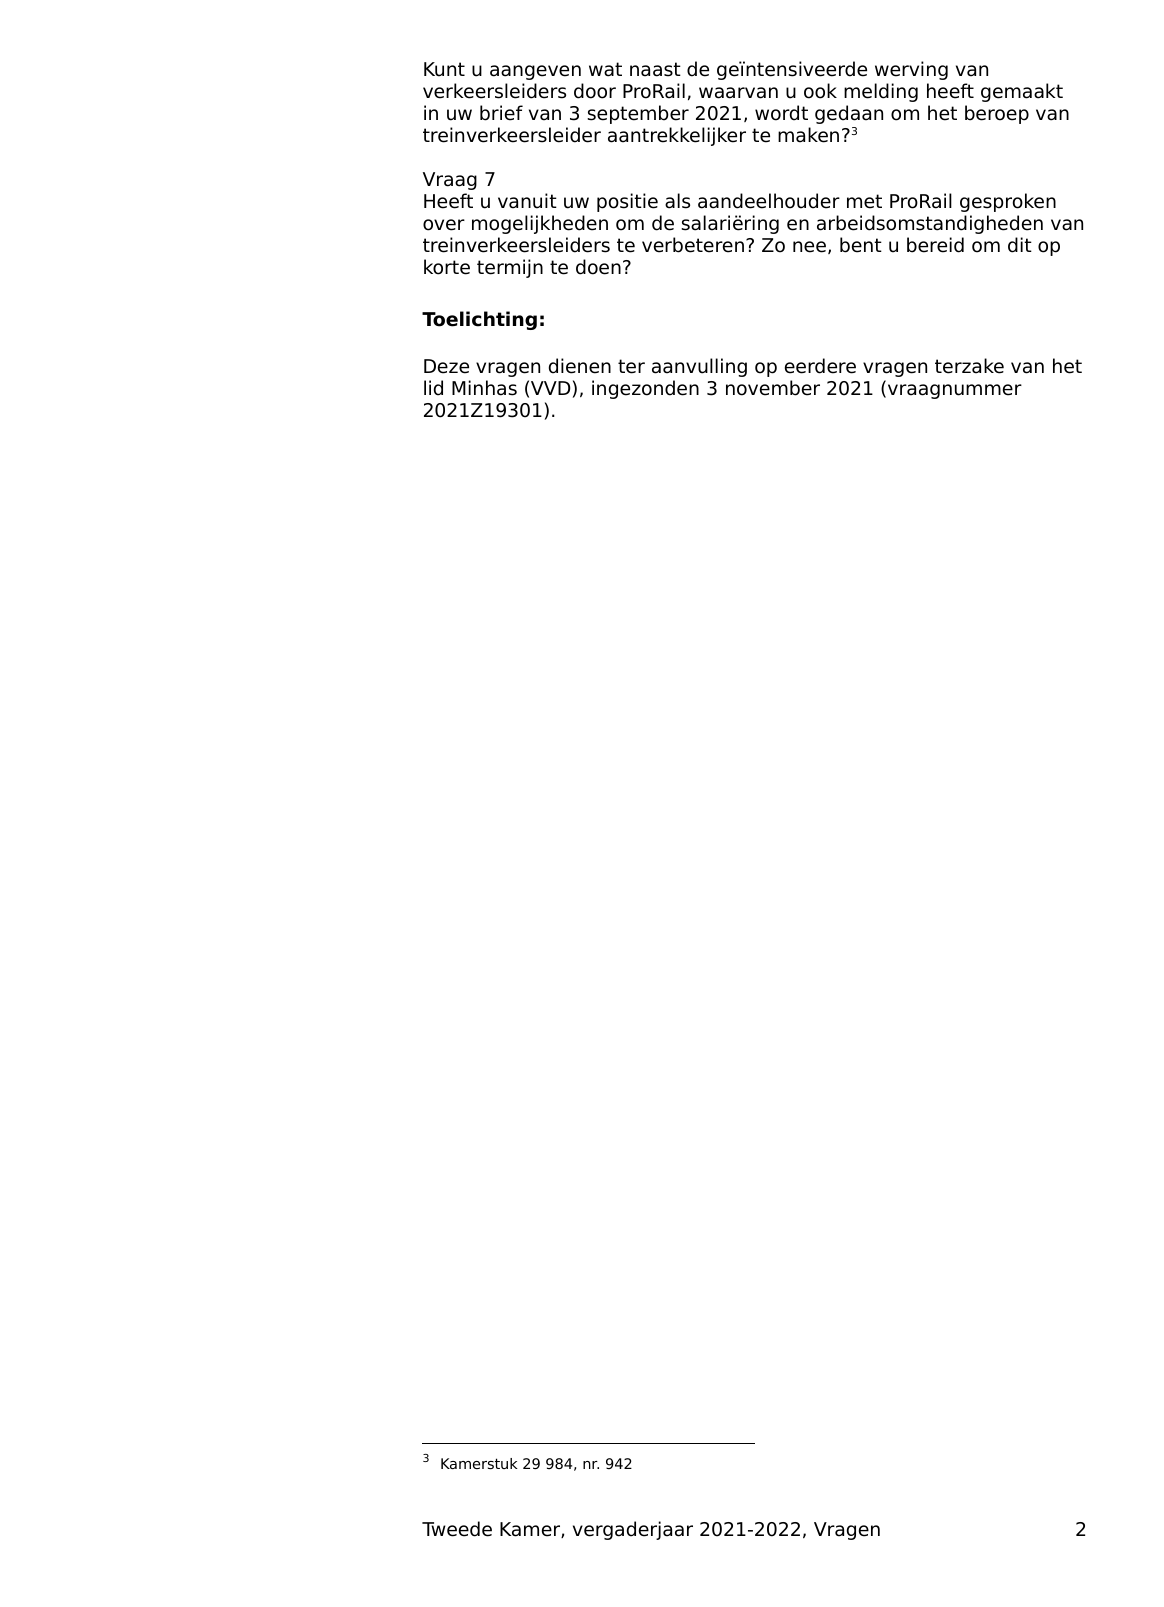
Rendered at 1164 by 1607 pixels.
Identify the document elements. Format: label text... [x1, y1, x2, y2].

text Deze vragen dienen ter aanvulling op eerdere vragen terzake van het lid Minhas (VVD), ingezonden 3 november 2021 (vraagnummer 2021Z19301). [422, 356, 1087, 422]
subtitle Toelichting: [422, 309, 1087, 331]
text Kamerstuk 29 984, nr. 942 [422, 1452, 1087, 1474]
text Vraag 7 [422, 169, 1087, 191]
text Kunt u aangeven wat naast de geïntensiveerde werving van verkeersleiders door ProRail, waarvan u ook melding heeft gemaakt in uw brief van 3 september 2021, wordt gedaan om het beroep van treinverkeersleider aantrekkelijker te maken? [422, 59, 1087, 147]
text Heeft u vanuit uw positie als aandeelhouder met ProRail gesproken over mogelijkheden om de salariëring en arbeidsomstandigheden van treinverkeersleiders te verbeteren? Zo nee, bent u bereid om dit op korte termijn te doen? [422, 191, 1087, 279]
